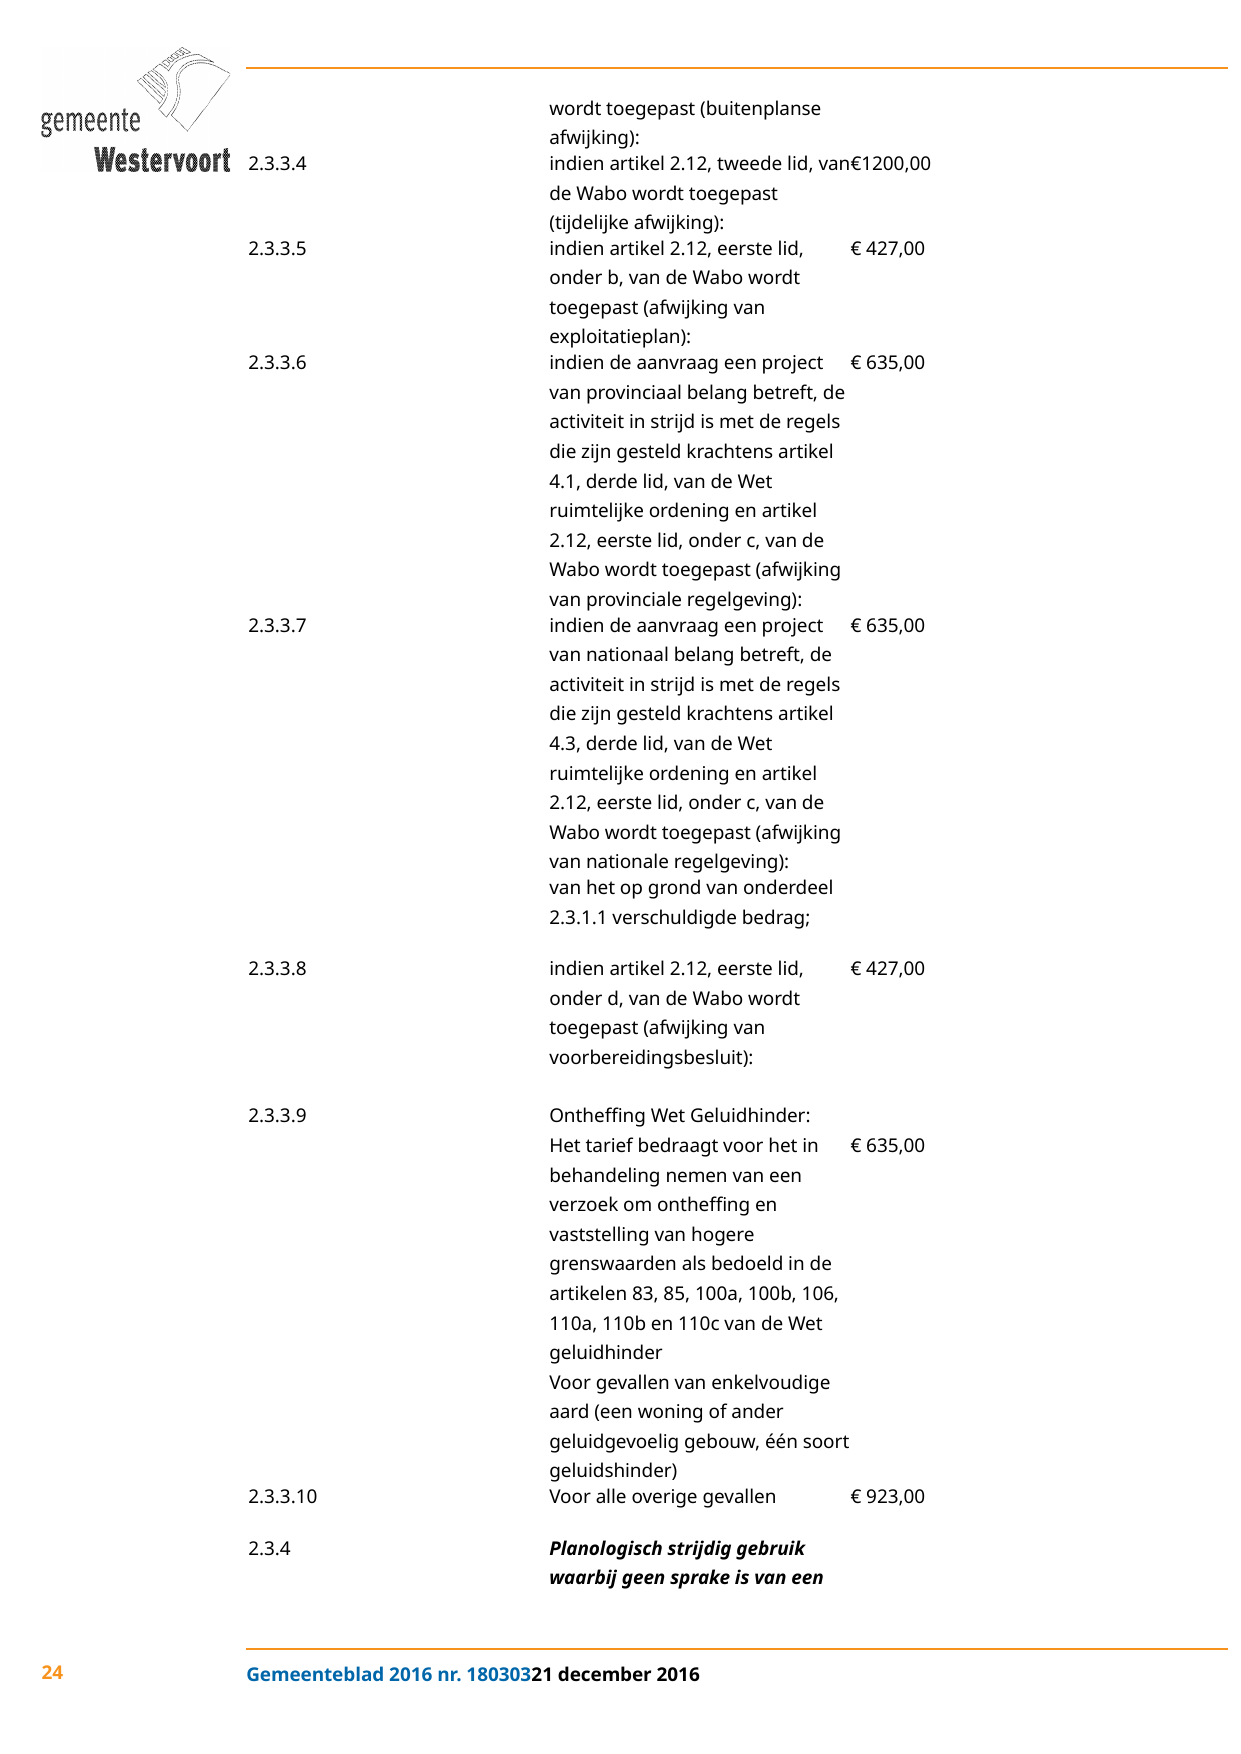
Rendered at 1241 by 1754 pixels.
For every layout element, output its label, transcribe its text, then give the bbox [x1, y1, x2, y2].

table_cell [850, 1509, 1152, 1535]
table_cell indien artikel 2.12, tweede lid, van de Wabo wordt toegepast (tijdelijke afwijking): [549, 150, 850, 235]
table_cell 2.3.3.10 [248, 1484, 549, 1509]
table_cell [248, 1509, 549, 1535]
table_cell 2.3.3.8 [248, 955, 549, 1070]
table_cell € 427,00 [850, 235, 1152, 349]
table_cell [248, 95, 549, 150]
table_cell 2.3.3.4 [248, 150, 549, 235]
table_cell € 427,00 [850, 955, 1152, 1070]
table_cell wordt toegepast (buitenplanse afwijking): [549, 95, 850, 150]
table_cell indien artikel 2.12, eerste lid, onder b, van de Wabo wordt toegepast (afwijking van exploitatieplan): [549, 235, 850, 349]
table_cell [248, 930, 549, 955]
table_cell Voor alle overige gevallen [549, 1484, 850, 1509]
table_cell indien artikel 2.12, eerste lid, onder d, van de Wabo wordt toegepast (afwijking van voorbereidingsbesluit): [549, 955, 850, 1070]
table_cell van het op grond van onderdeel 2.3.1.1 verschuldigde bedrag; [549, 874, 850, 929]
table_cell € 635,00 [850, 612, 1152, 874]
table_cell [549, 930, 850, 955]
table_header Ontheffing Wet Geluidhinder: Het tarief bedraagt voor het in behandeling nemen van een verzoek om ontheffing en vaststelling van hogere grenswaarden als bedoeld in de artikelen 83, 85, 100a, 100b, 106, 110a, 110b en 110c van de Wet geluidhinder Voor gevallen van enkelvoudige aard (een woning of ander geluidgevoelig gebouw, één soort geluidshinder) [549, 1103, 850, 1483]
table_cell 2.3.4 [248, 1535, 549, 1590]
table_cell € 923,00 [850, 1484, 1152, 1509]
table_cell [248, 874, 549, 929]
table_cell € 635,00 [850, 350, 1152, 612]
picture [41, 47, 231, 172]
table_cell €1200,00 [850, 150, 1152, 235]
table_cell indien de aanvraag een project van nationaal belang betreft, de activiteit in strijd is met de regels die zijn gesteld krachtens artikel 4.3, derde lid, van de Wet ruimtelijke ordening en artikel 2.12, eerste lid, onder c, van de Wabo wordt toegepast (afwijking van nationale regelgeving): [549, 612, 850, 874]
table_cell 2.3.3.7 [248, 612, 549, 874]
table_cell [549, 1509, 850, 1535]
table_cell Planologisch strijdig gebruik waarbij geen sprake is van een [549, 1535, 850, 1590]
table_cell [850, 95, 1152, 150]
table_cell 2.3.3.6 [248, 350, 549, 612]
table_cell 2.3.3.5 [248, 235, 549, 349]
table_header 2.3.3.9 [248, 1103, 549, 1483]
table_cell [850, 1535, 1152, 1590]
table_header € 635,00 [850, 1103, 1152, 1483]
table_cell indien de aanvraag een project van provinciaal belang betreft, de activiteit in strijd is met de regels die zijn gesteld krachtens artikel 4.1, derde lid, van de Wet ruimtelijke ordening en artikel 2.12, eerste lid, onder c, van de Wabo wordt toegepast (afwijking van provinciale regelgeving): [549, 350, 850, 612]
table_cell [850, 874, 1152, 929]
